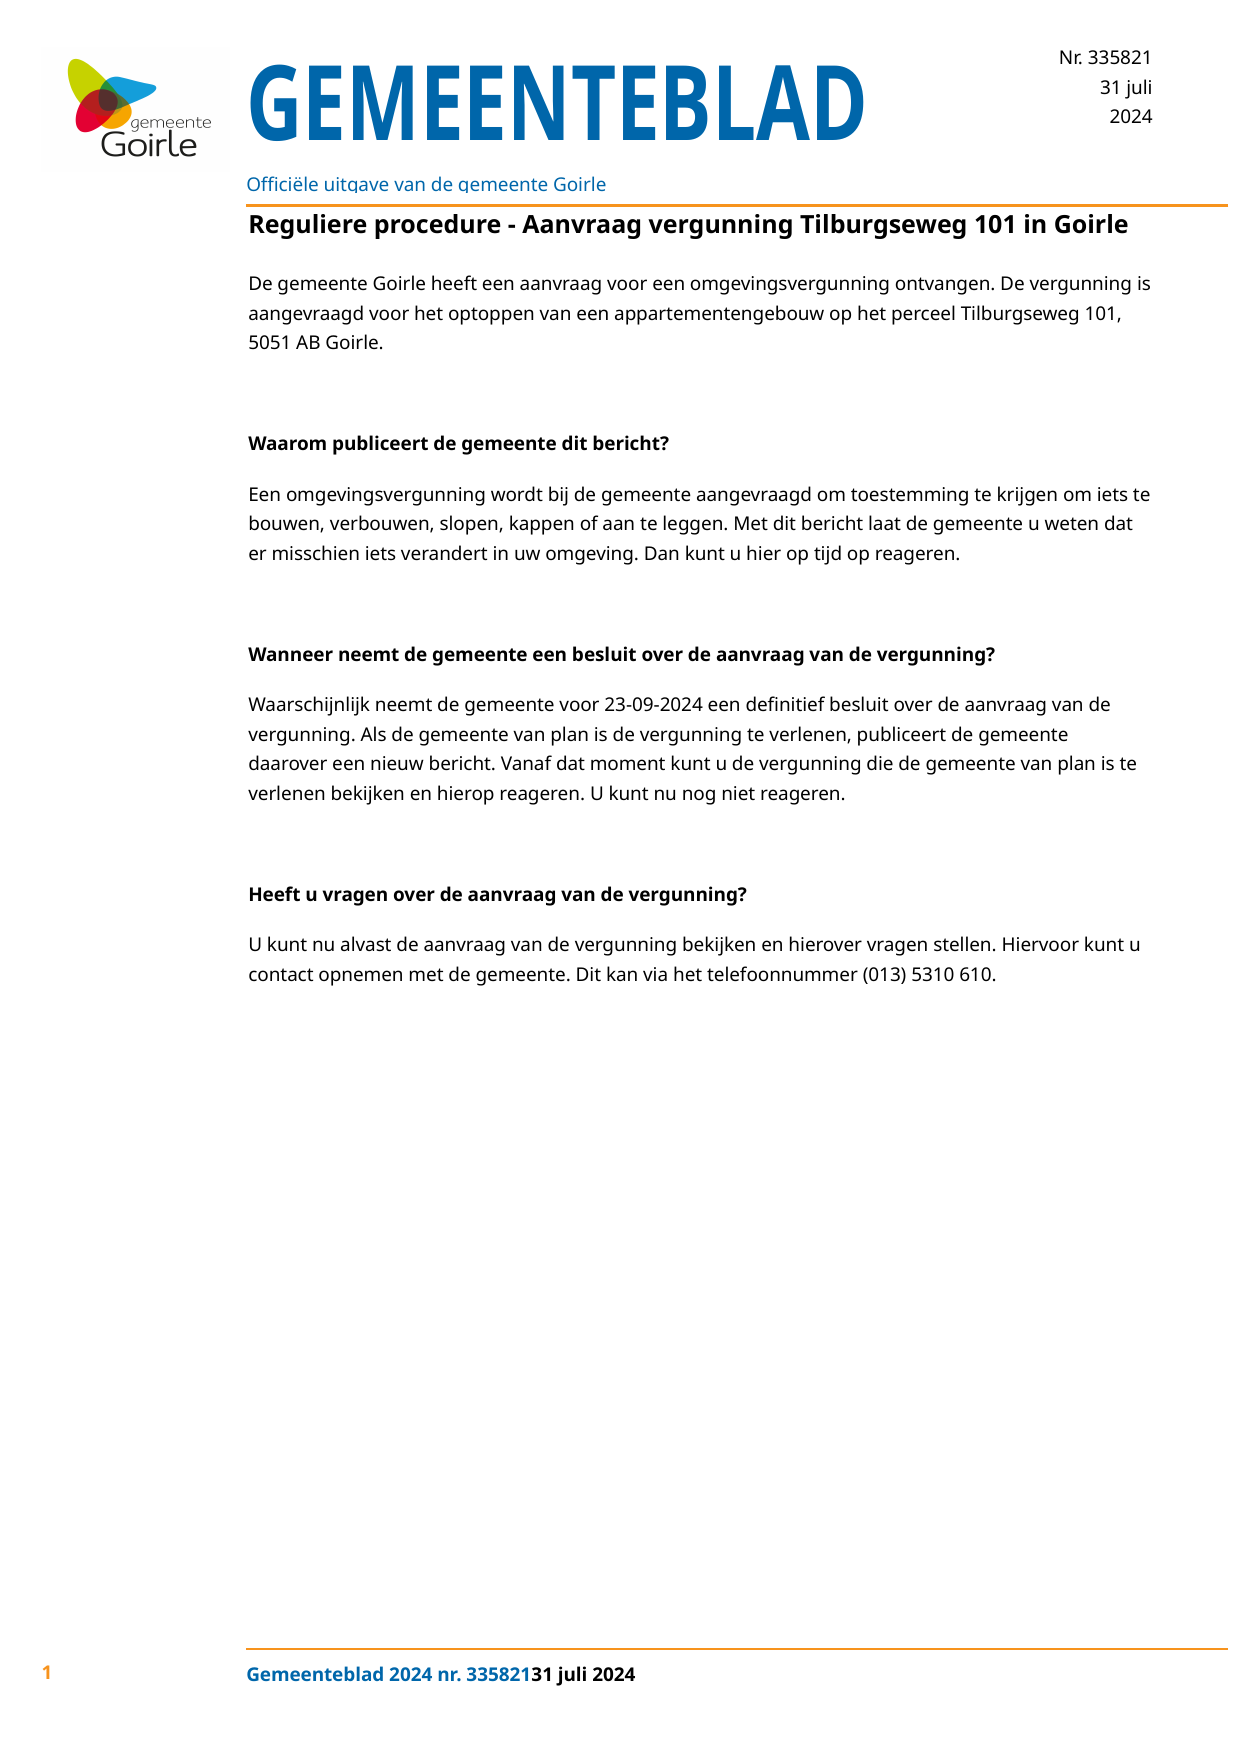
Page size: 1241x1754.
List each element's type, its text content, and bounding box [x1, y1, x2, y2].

text Reguliere procedure - Aanvraag vergunning Tilburgseweg 101 in Goirle [248, 207, 1152, 241]
text Waarschijnlijk neemt de gemeente voor 23-09-2024 een definitief besluit over de aanvraag van de vergunning. Als de gemeente van plan is de vergunning te verlenen, publiceert de gemeente daarover een nieuw bericht. Vanaf dat moment kunt u de vergunning die de gemeente van plan is te verlenen bekijken en hierop reageren. U kunt nu nog niet reageren. [248, 691, 1152, 806]
text Heeft u vragen over de aanvraag van de vergunning? [248, 881, 1152, 906]
text Waarom publiceert de gemeente dit bericht? [248, 430, 1152, 456]
picture [41, 47, 231, 172]
text Wanneer neemt de gemeente een besluit over de aanvraag van de vergunning? [248, 641, 1152, 666]
text De gemeente Goirle heeft een aanvraag voor een omgevingsvergunning ontvangen. De vergunning is aangevraagd voor het optoppen van een appartementengebouw op het perceel Tilburgseweg 101, 5051 AB Goirle. [248, 270, 1152, 355]
text U kunt nu alvast de aanvraag van de vergunning bekijken en hierover vragen stellen. Hiervoor kunt u contact opnemen met de gemeente. Dit kan via het telefoonnummer (013) 5310 610. [248, 931, 1152, 986]
text Een omgevingsvergunning wordt bij de gemeente aangevraagd om toestemming te krijgen om iets te bouwen, verbouwen, slopen, kappen of aan te leggen. Met dit bericht laat de gemeente u weten dat er misschien iets verandert in uw omgeving. Dan kunt u hier op tijd op reageren. [248, 481, 1152, 566]
